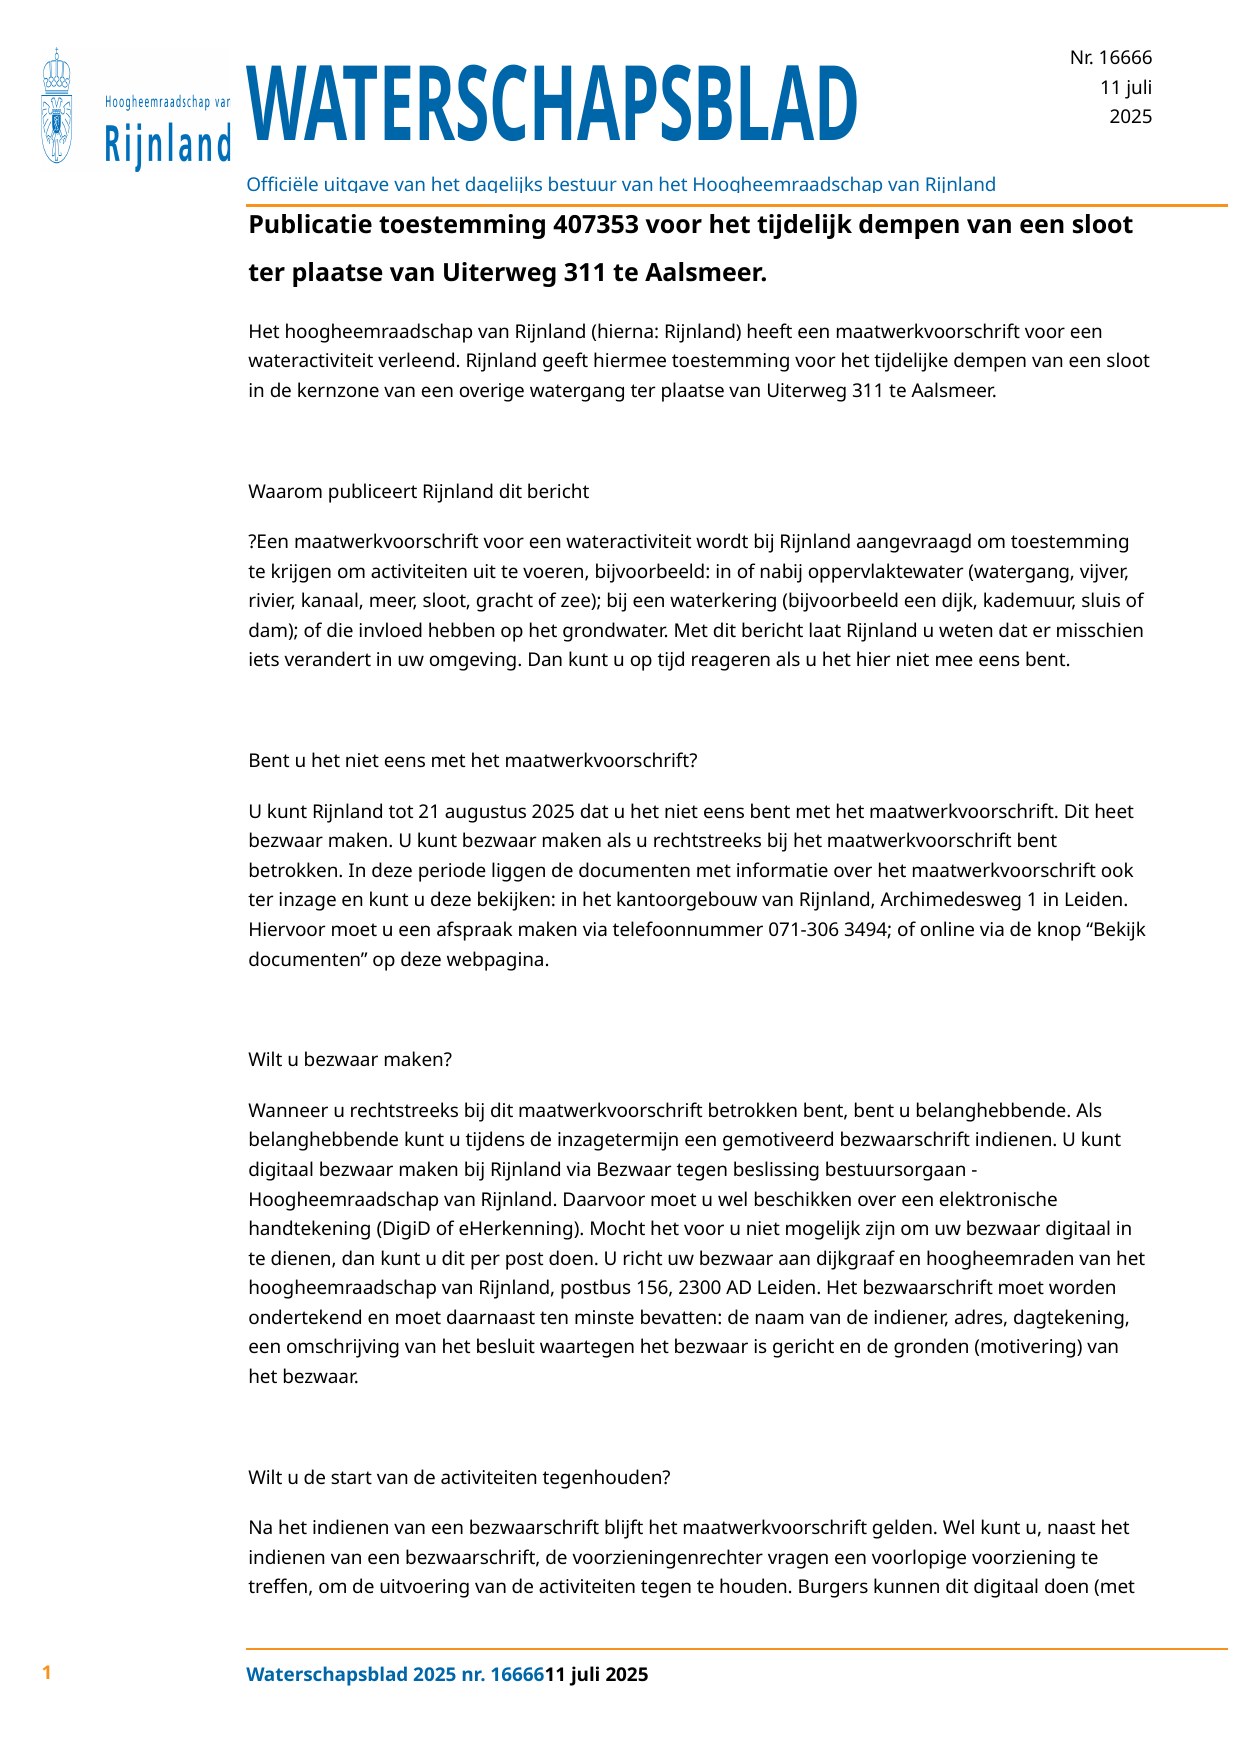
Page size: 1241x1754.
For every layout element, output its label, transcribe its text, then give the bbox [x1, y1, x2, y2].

text Wanneer u rechtstreeks bij dit maatwerkvoorschrift betrokken bent, bent u belanghebbende. Als belanghebbende kunt u tijdens de inzagetermijn een gemotiveerd bezwaarschrift indienen. U kunt digitaal bezwaar maken bij Rijnland via Bezwaar tegen beslissing bestuursorgaan - Hoogheemraadschap van Rijnland. Daarvoor moet u wel beschikken over een elektronische handtekening (DigiD of eHerkenning). Mocht het voor u niet mogelijk zijn om uw bezwaar digitaal in te dienen, dan kunt u dit per post doen. U richt uw bezwaar aan dijkgraaf en hoogheemraden van het hoogheemraadschap van Rijnland, postbus 156, 2300 AD Leiden. Het bezwaarschrift moet worden ondertekend en moet daarnaast ten minste bevatten: de naam van de indiener, adres, dagtekening, een omschrijving van het besluit waartegen het bezwaar is gericht en de gronden (motivering) van het bezwaar. [248, 1097, 1152, 1389]
text Bent u het niet eens met het maatwerkvoorschrift? [248, 747, 1152, 773]
text Wilt u de start van de activiteiten tegenhouden? [248, 1464, 1152, 1490]
text ?Een maatwerkvoorschrift voor een wateractiviteit wordt bij Rijnland aangevraagd om toestemming te krijgen om activiteiten uit te voeren, bijvoorbeeld: in of nabij oppervlaktewater (watergang, vijver, rivier, kanaal, meer, sloot, gracht of zee); bij een waterkering (bijvoorbeeld een dijk, kademuur, sluis of dam); of die invloed hebben op het grondwater. Met dit bericht laat Rijnland u weten dat er misschien iets verandert in uw omgeving. Dan kunt u op tijd reageren als u het hier niet mee eens bent. [248, 528, 1152, 672]
picture [41, 47, 231, 172]
text Publicatie toestemming 407353 voor het tijdelijk dempen van een sloot ter plaatse van Uiterweg 311 te Aalsmeer. [248, 207, 1152, 288]
text Waarom publiceert Rijnland dit bericht [248, 478, 1152, 504]
text Het hoogheemraadschap van Rijnland (hierna: Rijnland) heeft een maatwerkvoorschrift voor een wateractiviteit verleend. Rijnland geeft hiermee toestemming voor het tijdelijke dempen van een sloot in de kernzone van een overige watergang ter plaatse van Uiterweg 311 te Aalsmeer. [248, 318, 1152, 403]
text Wilt u bezwaar maken? [248, 1047, 1152, 1072]
text U kunt Rijnland tot 21 augustus 2025 dat u het niet eens bent met het maatwerkvoorschrift. Dit heet bezwaar maken. U kunt bezwaar maken als u rechtstreeks bij het maatwerkvoorschrift bent betrokken. In deze periode liggen de documenten met informatie over het maatwerkvoorschrift ook ter inzage en kunt u deze bekijken: in het kantoorgebouw van Rijnland, Archimedesweg 1 in Leiden. Hiervoor moet u een afspraak maken via telefoonnummer 071-306 3494; of online via de knop “Bekijk documenten” op deze webpagina. [248, 798, 1152, 972]
text Na het indienen van een bezwaarschrift blijft het maatwerkvoorschrift gelden. Wel kunt u, naast het indienen van een bezwaarschrift, de voorzieningenrechter vragen een voorlopige voorziening te treffen, om de uitvoering van de activiteiten tegen te houden. Burgers kunnen dit digitaal doen (met [248, 1514, 1152, 1599]
